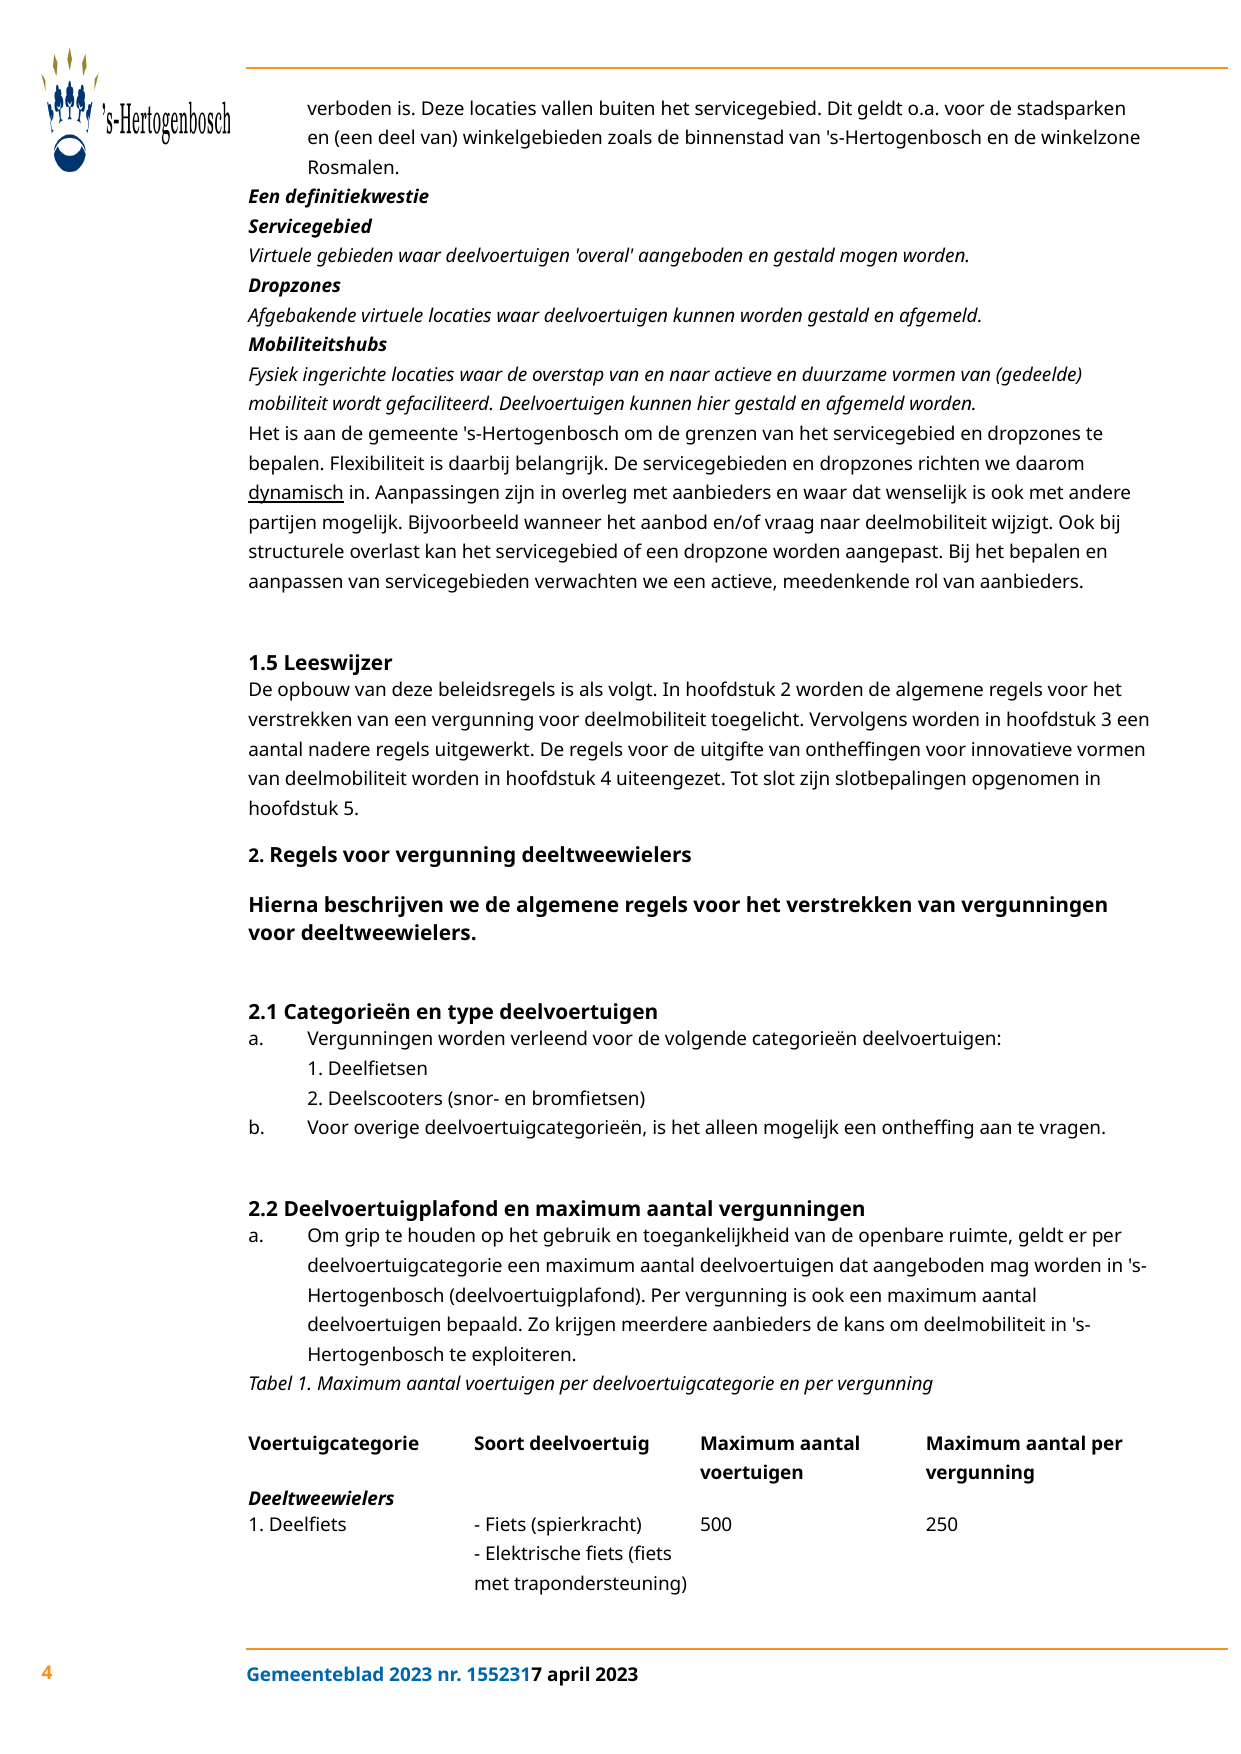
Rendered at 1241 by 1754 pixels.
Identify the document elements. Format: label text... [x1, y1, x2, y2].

table_header Soort deelvoertuig [474, 1430, 700, 1485]
text Het is aan de gemeente 's-Hertogenbosch om de grenzen van het servicegebied en dropzones te bepalen. Flexibiliteit is daarbij belangrijk. De servicegebieden en dropzones richten we daarom dynamisch in. Aanpassingen zijn in overleg met aanbieders en waar dat wenselijk is ook met andere partijen mogelijk. Bijvoorbeeld wanneer het aanbod en/of vraag naar deelmobiliteit wijzigt. Ook bij structurele overlast kan het servicegebied of een dropzone worden aangepast. Bij het bepalen en aanpassen van servicegebieden verwachten we een actieve, meedenkende rol van aanbieders. [248, 420, 1152, 594]
table_cell 1. Deelfiets [248, 1511, 474, 1596]
table_cell - Fiets (spierkracht) - Elektrische fiets (fiets met trapondersteuning) [474, 1511, 700, 1596]
table_cell 250 [926, 1511, 1152, 1596]
text 2.1 Categorieën en type deelvoertuigen [248, 997, 1152, 1026]
table_cell 500 [700, 1511, 926, 1596]
list verboden is. Deze locaties vallen buiten het servicegebied. Dit geldt o.a. voor de stadsparken en (een deel van) winkelgebieden zoals de binnenstad van 's-Hertogenbosch en de winkelzone Rosmalen. [248, 95, 1152, 180]
table_header Maximum aantal voertuigen [700, 1430, 926, 1485]
text 2. Regels voor vergunning deeltweewielers [248, 841, 1152, 869]
text 2.2 Deelvoertuigplafond en maximum aantal vergunningen [248, 1194, 1152, 1223]
list 1. Deelfietsen [248, 1055, 1152, 1081]
picture [41, 47, 231, 172]
table_cell [926, 1485, 1152, 1511]
text Een definitiekwestie [248, 183, 1152, 209]
table_cell Deeltweewielers [248, 1485, 474, 1511]
table_cell [700, 1485, 926, 1511]
list Vergunningen worden verleend voor de volgende categorieën deelvoertuigen: [248, 1026, 1152, 1051]
text Mobiliteitshubs [248, 331, 1152, 357]
text De opbouw van deze beleidsregels is als volgt. In hoofdstuk 2 worden de algemene regels voor het verstrekken van een vergunning voor deelmobiliteit toegelicht. Vervolgens worden in hoofdstuk 3 een aantal nadere regels uitgewerkt. De regels voor de uitgifte van ontheffingen voor innovatieve vormen van deelmobiliteit worden in hoofdstuk 4 uiteengezet. Tot slot zijn slotbepalingen opgenomen in hoofdstuk 5. [248, 677, 1152, 821]
text Afgebakende virtuele locaties waar deelvoertuigen kunnen worden gestald en afgemeld. [248, 302, 1152, 328]
list Voor overige deelvoertuigcategorieën, is het alleen mogelijk een ontheffing aan te vragen. [248, 1114, 1152, 1140]
text Servicegebied [248, 213, 1152, 239]
text 1.5 Leeswijzer [248, 648, 1152, 677]
text Fysiek ingerichte locaties waar de overstap van en naar actieve en duurzame vormen van (gedeelde) mobiliteit wordt gefaciliteerd. Deelvoertuigen kunnen hier gestald en afgemeld worden. [248, 361, 1152, 416]
list 2. Deelscooters (snor- en bromfietsen) [248, 1085, 1152, 1110]
text Tabel 1. Maximum aantal voertuigen per deelvoertuigcategorie en per vergunning [248, 1371, 1152, 1396]
text Dropzones [248, 272, 1152, 298]
list Om grip te houden op het gebruik en toegankelijkheid van de openbare ruimte, geldt er per deelvoertuigcategorie een maximum aantal deelvoertuigen dat aangeboden mag worden in 's-Hertogenbosch (deelvoertuigplafond). Per vergunning is ook een maximum aantal deelvoertuigen bepaald. Zo krijgen meerdere aanbieders de kans om deelmobiliteit in 's-Hertogenbosch te exploiteren. [248, 1223, 1152, 1367]
text Virtuele gebieden waar deelvoertuigen 'overal' aangeboden en gestald mogen worden. [248, 243, 1152, 268]
table_header Maximum aantal per vergunning [926, 1430, 1152, 1485]
table_header Voertuigcategorie [248, 1430, 474, 1485]
table_cell [474, 1485, 700, 1511]
text Hierna beschrijven we de algemene regels voor het verstrekken van vergunningen voor deeltweewielers. [248, 890, 1152, 947]
